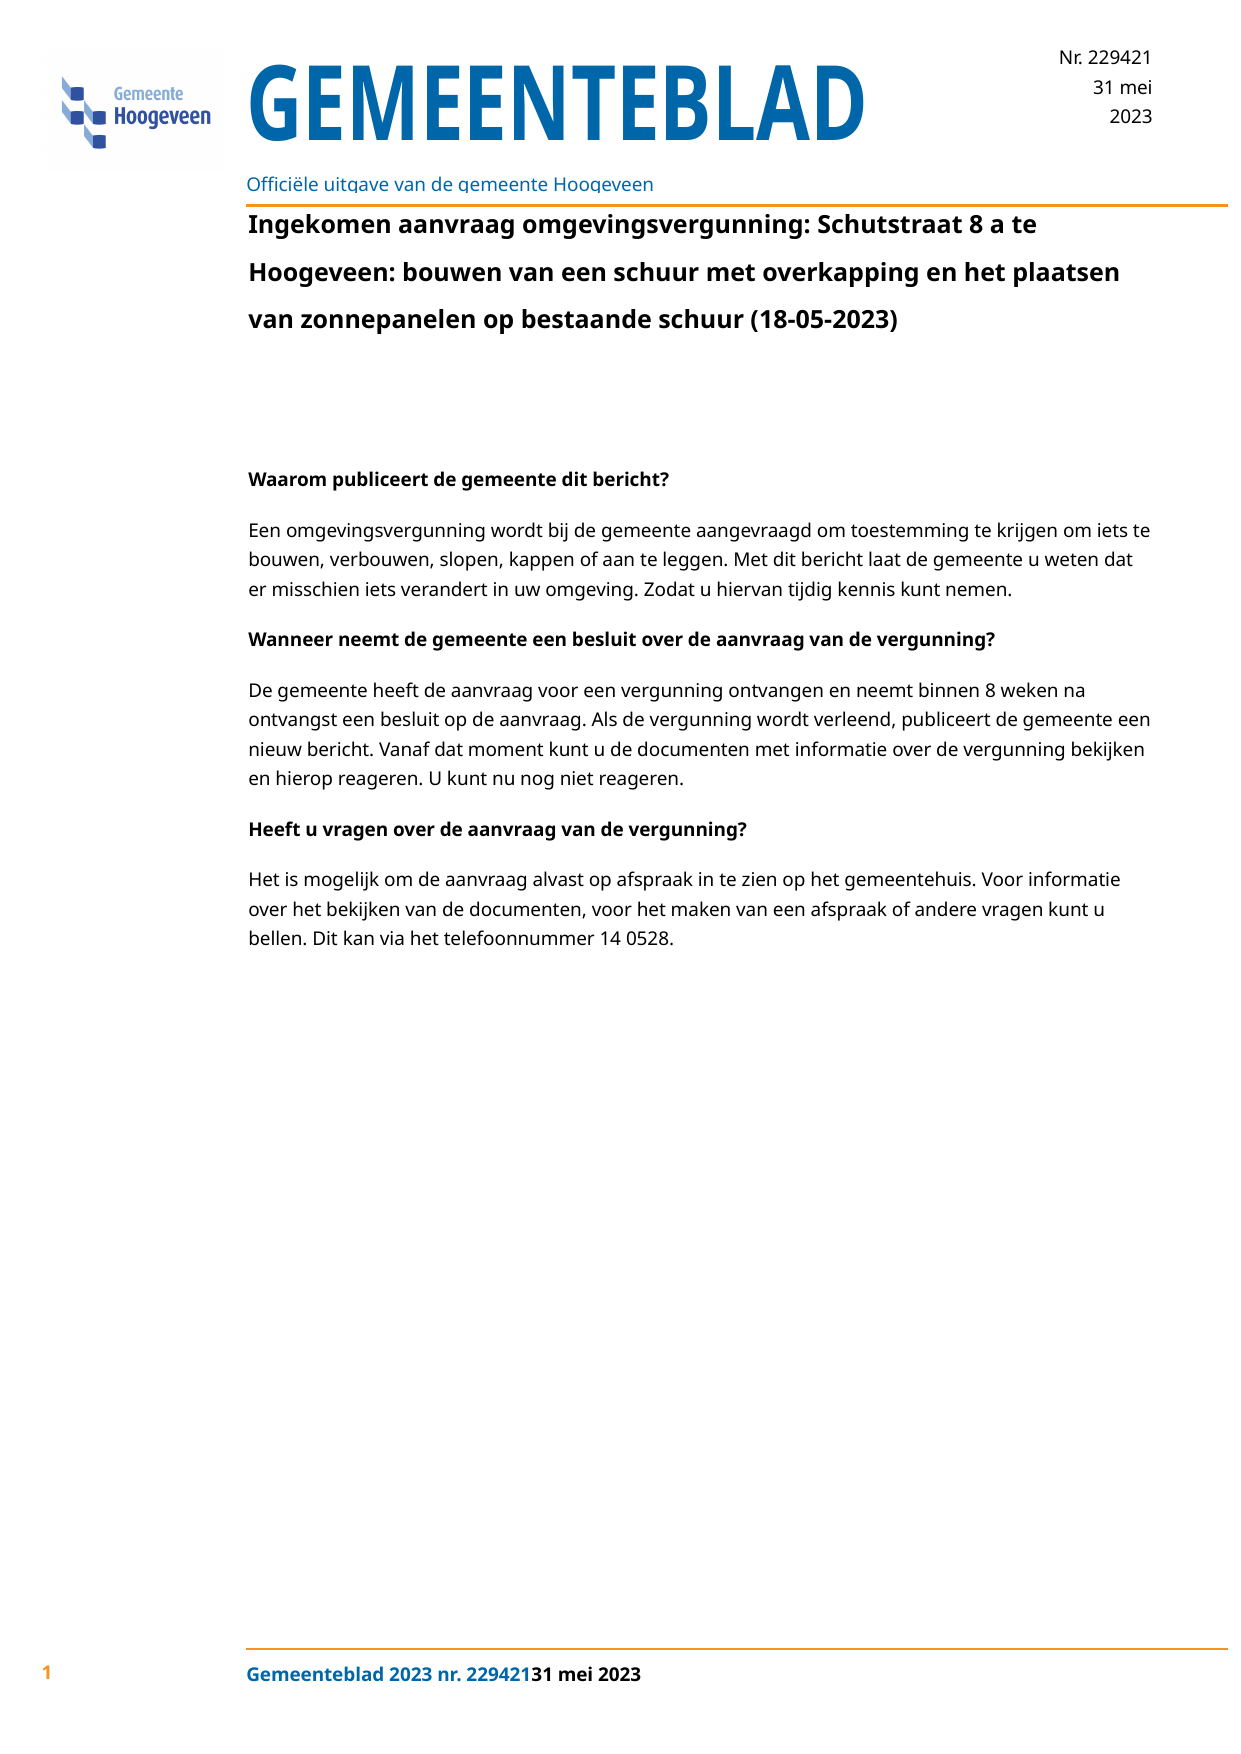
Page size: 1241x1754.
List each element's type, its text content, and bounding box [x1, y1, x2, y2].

picture [41, 47, 231, 172]
text Heeft u vragen over de aanvraag van de vergunning? [248, 816, 1152, 842]
text De gemeente heeft de aanvraag voor een vergunning ontvangen en neemt binnen 8 weken na ontvangst een besluit op de aanvraag. Als de vergunning wordt verleend, publiceert de gemeente een nieuw bericht. Vanaf dat moment kunt u de documenten met informatie over de vergunning bekijken en hierop reageren. U kunt nu nog niet reageren. [248, 677, 1152, 791]
text Waarom publiceert de gemeente dit bericht? [248, 466, 1152, 492]
text Een omgevingsvergunning wordt bij de gemeente aangevraagd om toestemming te krijgen om iets te bouwen, verbouwen, slopen, kappen of aan te leggen. Met dit bericht laat de gemeente u weten dat er misschien iets verandert in uw omgeving. Zodat u hiervan tijdig kennis kunt nemen. [248, 517, 1152, 602]
text Ingekomen aanvraag omgevingsvergunning: Schutstraat 8 a te Hoogeveen: bouwen van een schuur met overkapping en het plaatsen van zonnepanelen op bestaande schuur (18-05-2023) [248, 207, 1152, 336]
text Wanneer neemt de gemeente een besluit over de aanvraag van de vergunning? [248, 626, 1152, 652]
text Het is mogelijk om de aanvraag alvast op afspraak in te zien op het gemeentehuis. Voor informatie over het bekijken van de documenten, voor het maken van een afspraak of andere vragen kunt u bellen. Dit kan via het telefoonnummer 14 0528. [248, 866, 1152, 951]
